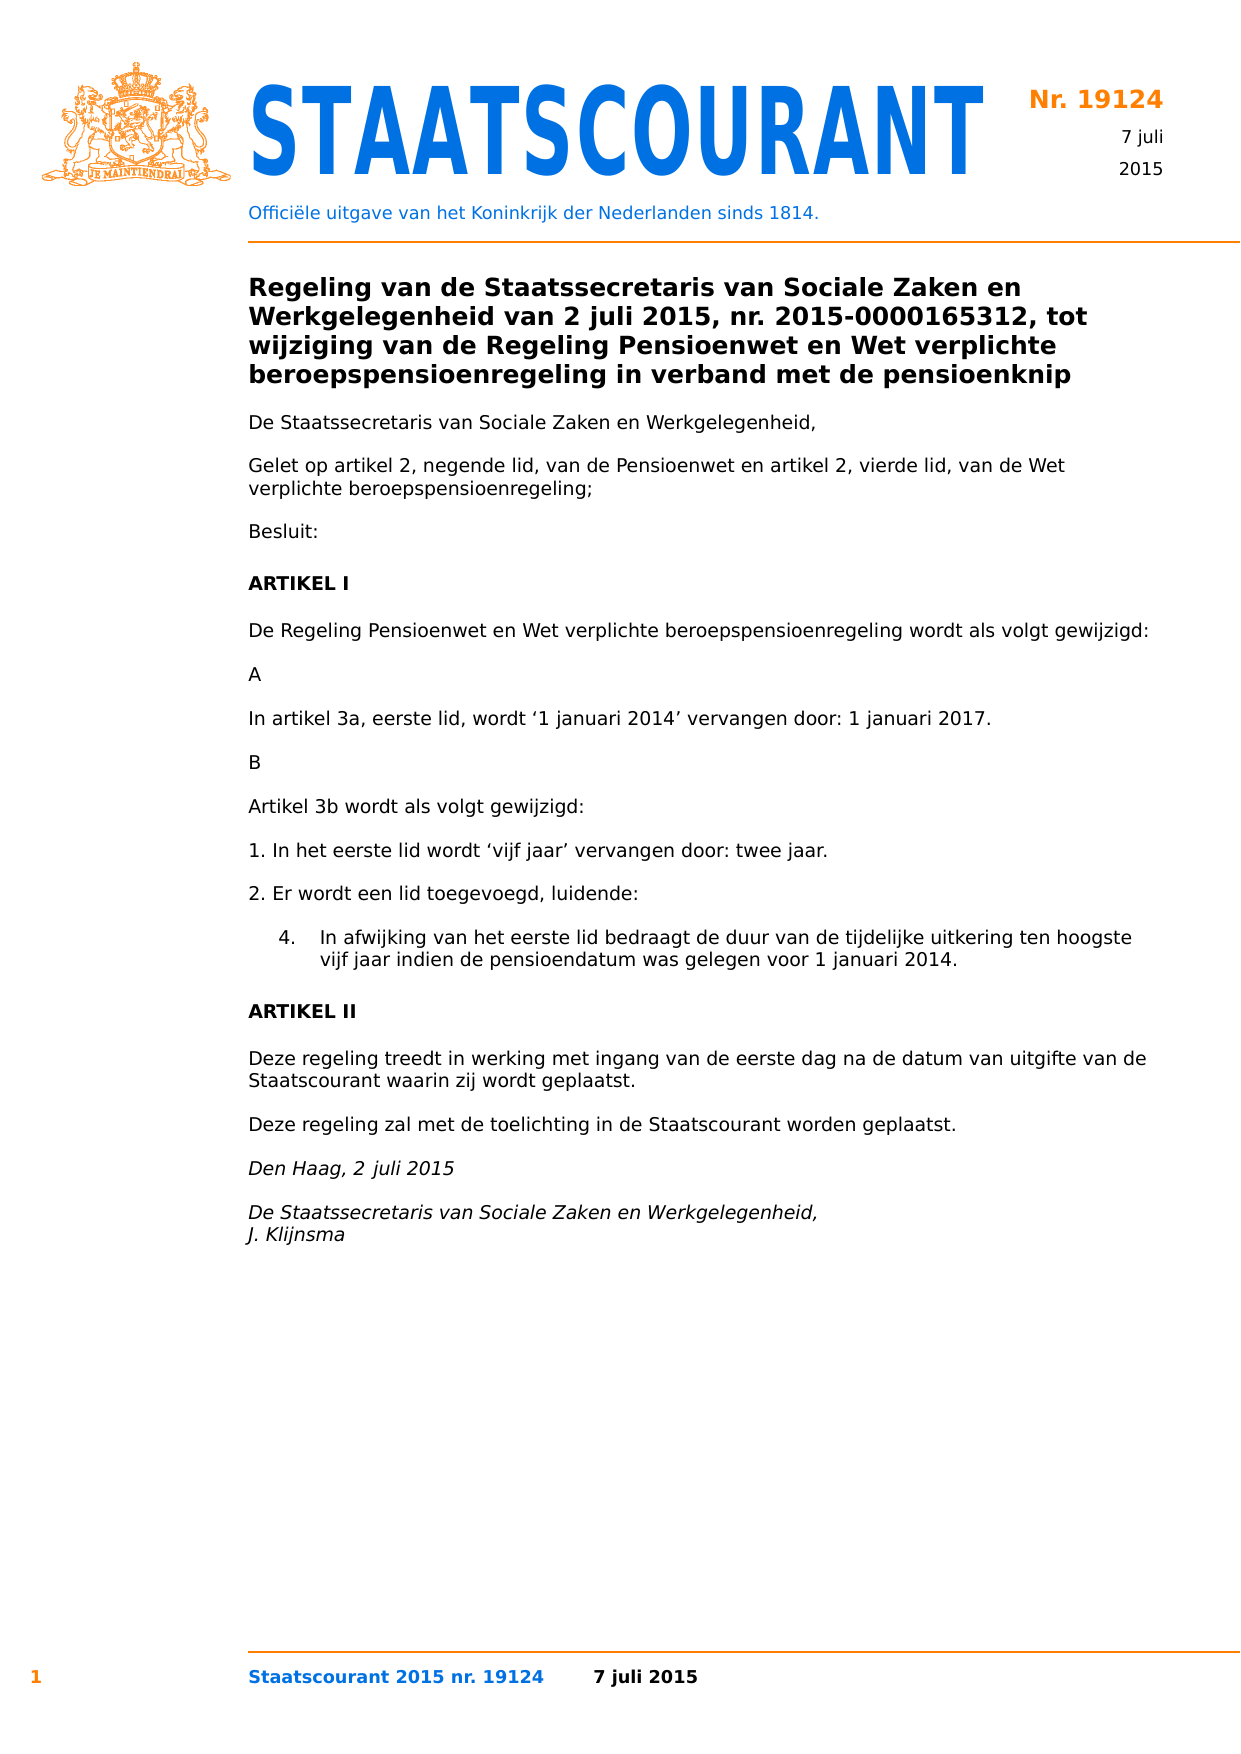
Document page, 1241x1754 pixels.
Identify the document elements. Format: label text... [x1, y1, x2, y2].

text Deze regeling treedt in werking met ingang van de eerste dag na de datum van uitgifte van de Staatscourant waarin zij wordt geplaatst. [248, 1048, 1163, 1092]
table_cell Officiële uitgave van het Koninkrijk der Nederlanden sinds 1814. [248, 203, 1240, 241]
table_cell 7 juli [998, 121, 1240, 153]
subtitle Regeling van de Staatssecretaris van Sociale Zaken en Werkgelegenheid van 2 juli 2015, nr. 2015-0000165312, tot wijziging van de Regeling Pensioenwet en Wet verplichte beroepspensioenregeling in verband met de pensioenknip [248, 273, 1163, 390]
table_header STAATSCOURANT [248, 62, 998, 203]
text Besluit: [248, 521, 1163, 543]
text 2. Er wordt een lid toegevoegd, luidende: [248, 883, 1163, 905]
table_header Nr. 19124 [998, 62, 1240, 121]
picture [41, 62, 231, 186]
text 4. In afwijking van het eerste lid bedraagt de duur van de tijdelijke uitkering ten hoogste vijf jaar indien de pensioendatum was gelegen voor 1 januari 2014. [278, 927, 1163, 971]
text De Staatssecretaris van Sociale Zaken en Werkgelegenheid, [248, 412, 1163, 433]
text 1. In het eerste lid wordt ‘vijf jaar’ vervangen door: twee jaar. [248, 839, 1163, 861]
text In artikel 3a, eerste lid, wordt ‘1 januari 2014’ vervangen door: 1 januari 2017. [248, 708, 1163, 730]
text Deze regeling zal met de toelichting in de Staatscourant worden geplaatst. [248, 1114, 1163, 1136]
subtitle ARTIKEL I [248, 573, 1163, 595]
text De Staatssecretaris van Sociale Zaken en Werkgelegenheid, J. Klijnsma [248, 1202, 1163, 1246]
text B [248, 752, 1163, 774]
table_header [25, 62, 248, 241]
text Den Haag, 2 juli 2015 [248, 1158, 1163, 1180]
subtitle ARTIKEL II [248, 1001, 1163, 1023]
text A [248, 664, 1163, 686]
text De Regeling Pensioenwet en Wet verplichte beroepspensioenregeling wordt als volgt gewijzigd: [248, 620, 1163, 642]
text Gelet op artikel 2, negende lid, van de Pensioenwet en artikel 2, vierde lid, van de Wet verplichte beroepspensioenregeling; [248, 455, 1163, 499]
table_cell 2015 [998, 153, 1240, 203]
text Artikel 3b wordt als volgt gewijzigd: [248, 796, 1163, 818]
